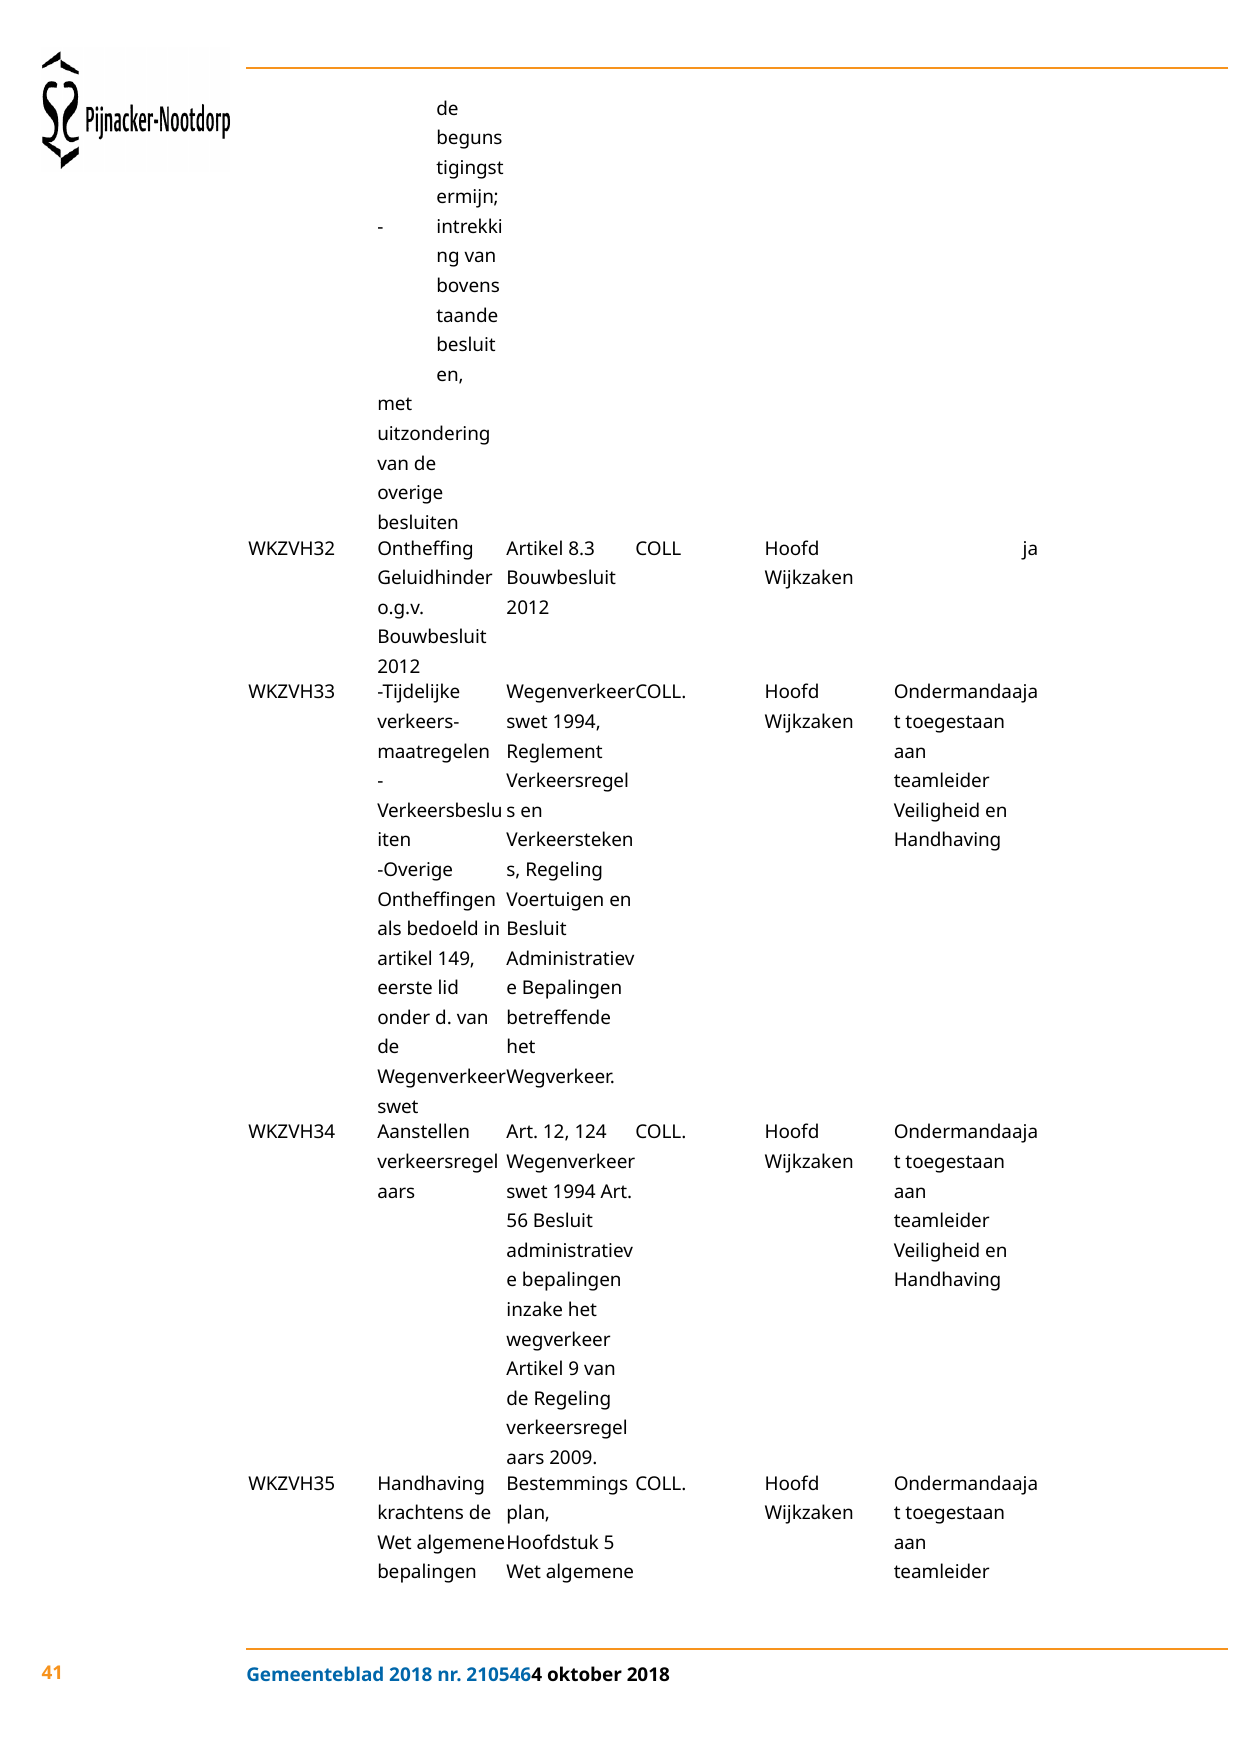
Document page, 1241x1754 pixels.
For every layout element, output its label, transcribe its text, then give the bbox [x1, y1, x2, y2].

table_cell [894, 95, 1022, 535]
table_cell [1023, 95, 1152, 535]
table_cell Artikel 8.3 Bouwbesluit 2012 [506, 535, 635, 679]
table_cell -Tijdelijke verkeers- maatregelen -Verkeersbesluiten -Overige Ontheffingen als bedoeld in artikel 149, eerste lid onder d. van de Wegenverkeerswet [377, 679, 506, 1119]
table_cell ja [1023, 535, 1152, 679]
table_cell WKZVH33 [248, 679, 377, 1119]
table_cell [248, 95, 377, 535]
table_cell [894, 535, 1022, 679]
table_cell Aanstellen verkeersregelaars [377, 1119, 506, 1470]
table_cell WKZVH34 [248, 1119, 377, 1470]
table_cell WKZVH35 [248, 1470, 377, 1584]
table_cell Art. 12, 124 Wegenverkeerswet 1994 Art. 56 Besluit administratieve bepalingen inzake het wegverkeer Artikel 9 van de Regeling verkeersregelaars 2009. [506, 1119, 635, 1470]
table_cell COLL. [635, 1119, 764, 1470]
table_cell Hoofd Wijkzaken [764, 1119, 893, 1470]
table_cell de begunstigingstermijn; intrekking van bovenstaande besluiten, met uitzondering van de overige besluiten [377, 95, 506, 535]
table_cell Hoofd Wijkzaken [764, 1470, 893, 1584]
picture [41, 47, 231, 172]
table_cell WKZVH32 [248, 535, 377, 679]
table_cell [764, 95, 893, 535]
table_cell ja [1023, 679, 1152, 1119]
table_cell Hoofd Wijkzaken [764, 679, 893, 1119]
table_cell Ontheffing Geluidhinder o.g.v. Bouwbesluit 2012 [377, 535, 506, 679]
table_cell Hoofd Wijkzaken [764, 535, 893, 679]
table_cell [635, 95, 764, 535]
table_cell Ondermandaat toegestaan aan teamleider [894, 1470, 1022, 1584]
table_cell Ondermandaat toegestaan aan teamleider Veiligheid en Handhaving [894, 679, 1022, 1119]
table_cell ja [1023, 1470, 1152, 1584]
table_cell COLL. [635, 679, 764, 1119]
table_cell Bestemmingsplan, Hoofdstuk 5 Wet algemene [506, 1470, 635, 1584]
table_cell COLL [635, 535, 764, 679]
table_cell Wegenverkeerswet 1994, Reglement Verkeersregels en Verkeerstekens, Regeling Voertuigen en Besluit Administratieve Bepalingen betreffende het Wegverkeer. [506, 679, 635, 1119]
table_cell ja [1023, 1119, 1152, 1470]
table_cell Handhaving krachtens de Wet algemene bepalingen [377, 1470, 506, 1584]
table_cell [506, 95, 635, 535]
table_cell Ondermandaat toegestaan aan teamleider Veiligheid en Handhaving [894, 1119, 1022, 1470]
table_cell COLL. [635, 1470, 764, 1584]
